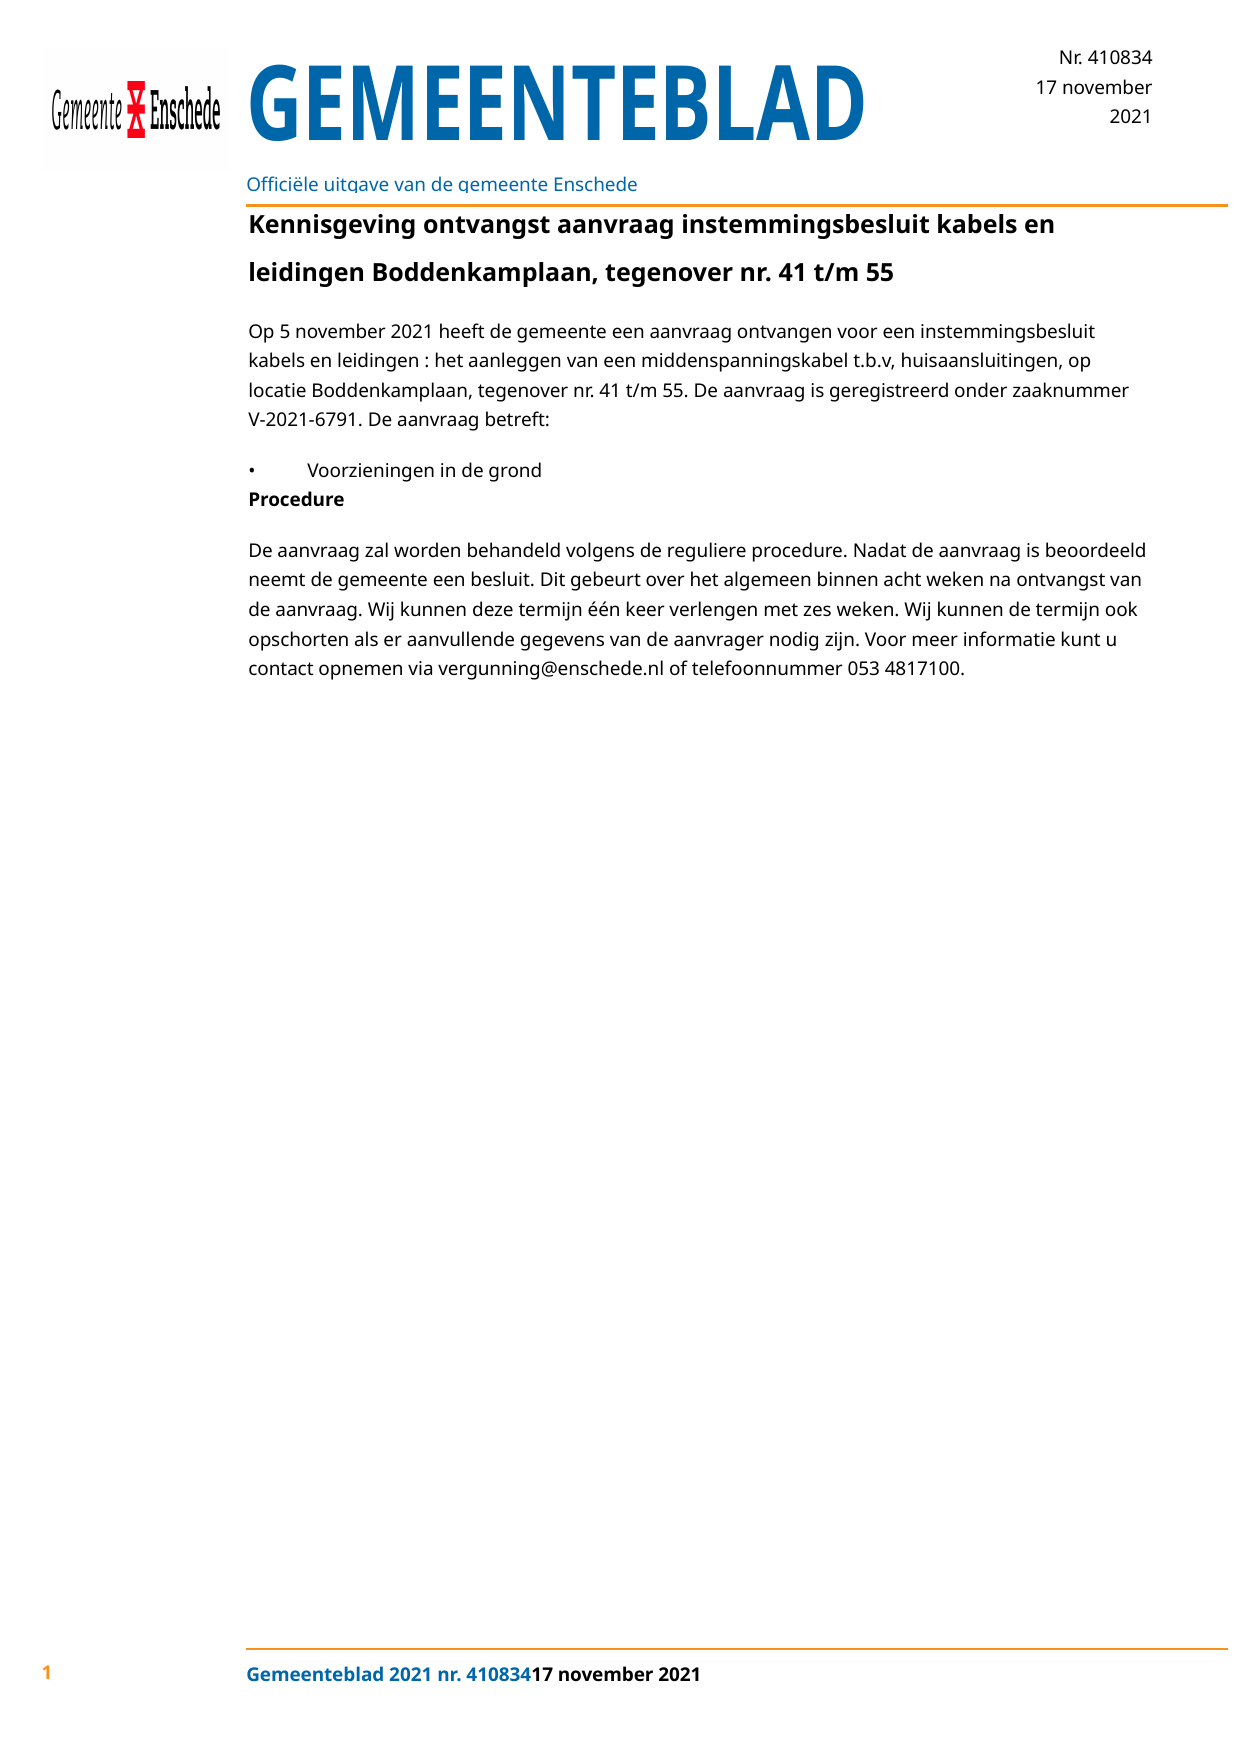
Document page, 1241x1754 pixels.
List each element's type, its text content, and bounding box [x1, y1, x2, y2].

text Op 5 november 2021 heeft de gemeente een aanvraag ontvangen voor een instemmingsbesluit kabels en leidingen : het aanleggen van een middenspanningskabel t.b.v, huisaansluitingen, op locatie Boddenkamplaan, tegenover nr. 41 t/m 55. De aanvraag is geregistreerd onder zaaknummer V-2021-6791. De aanvraag betreft: [248, 318, 1152, 432]
text Kennisgeving ontvangst aanvraag instemmingsbesluit kabels en leidingen Boddenkamplaan, tegenover nr. 41 t/m 55 [248, 207, 1152, 288]
picture [41, 47, 231, 172]
text Procedure [248, 487, 1152, 512]
list Voorzieningen in de grond [248, 457, 1152, 483]
text De aanvraag zal worden behandeld volgens de reguliere procedure. Nadat de aanvraag is beoordeeld neemt de gemeente een besluit. Dit gebeurt over het algemeen binnen acht weken na ontvangst van de aanvraag. Wij kunnen deze termijn één keer verlengen met zes weken. Wij kunnen de termijn ook opschorten als er aanvullende gegevens van de aanvrager nodig zijn. Voor meer informatie kunt u contact opnemen via vergunning@enschede.nl of telefoonnummer 053 4817100. [248, 537, 1152, 681]
